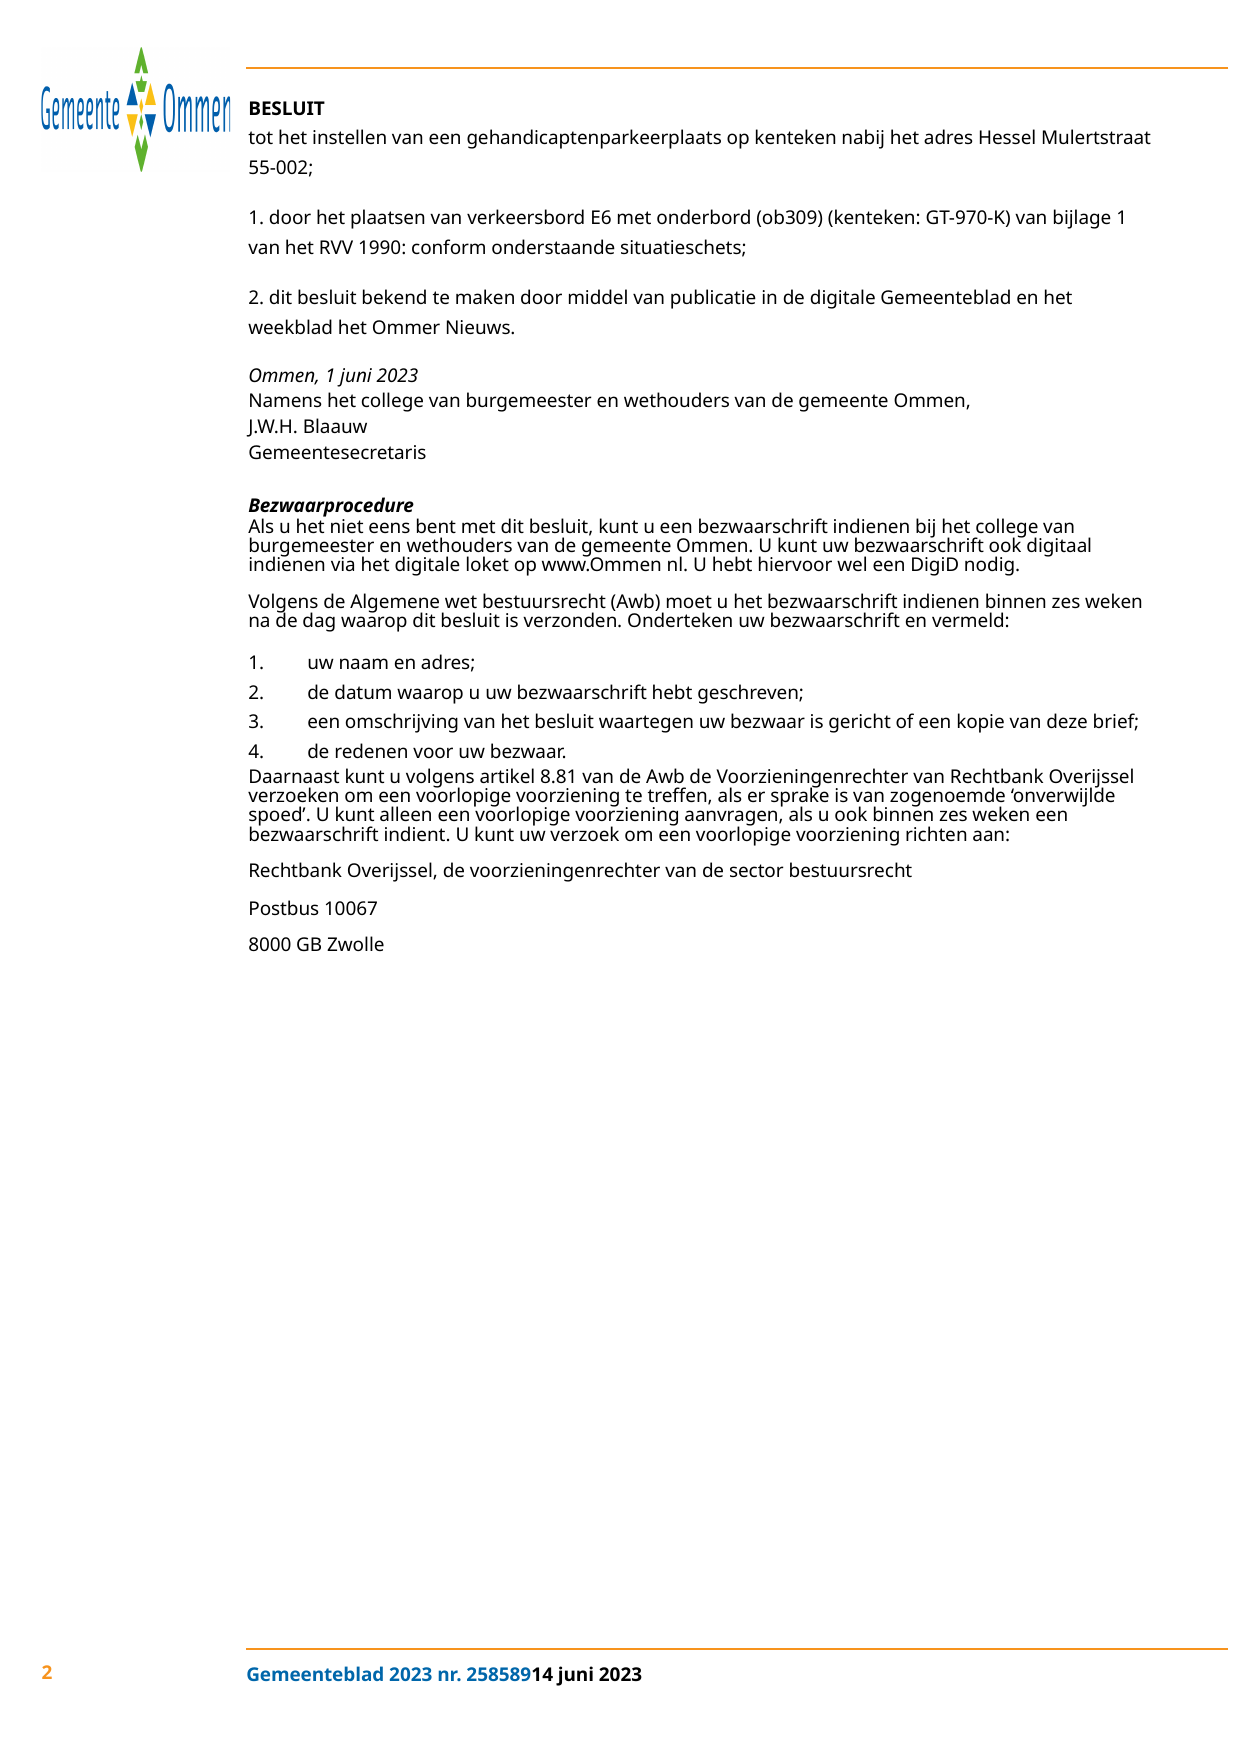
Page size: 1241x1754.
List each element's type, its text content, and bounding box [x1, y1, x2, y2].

list de datum waarop u uw bezwaarschrift hebt geschreven; [248, 679, 1152, 705]
text Gemeentesecretaris [248, 439, 1152, 465]
text 1. door het plaatsen van verkeersbord E6 met onderbord (ob309) (kenteken: GT-970-K) van bijlage 1 van het RVV 1990: conform onderstaande situatieschets; [248, 204, 1152, 260]
text 8000 GB Zwolle [248, 936, 1152, 956]
text Ommen, 1 juni 2023 [248, 362, 1152, 387]
text tot het instellen van een gehandicaptenparkeerplaats op kenteken nabij het adres Hessel Mulertstraat 55-002; [248, 124, 1152, 180]
text Rechtbank Overijssel, de voorzieningenrechter van de sector bestuursrecht [248, 862, 1152, 882]
picture [41, 47, 231, 172]
text 2. dit besluit bekend te maken door middel van publicatie in de digitale Gemeenteblad en het weekblad het Ommer Nieuws. [248, 284, 1152, 340]
list uw naam en adres; [248, 649, 1152, 675]
text Daarnaast kunt u volgens artikel 8.81 van de Awb de Voorzieningenrechter van Rechtbank Overijssel verzoeken om een voorlopige voorziening te treffen, als er sprake is van zogenoemde ‘onverwijlde spoed’. U kunt alleen een voorlopige voorziening aanvragen, als u ook binnen zes weken een bezwaarschrift indient. U kunt uw verzoek om een voorlopige voorziening richten aan: [248, 768, 1152, 845]
text Bezwaarprocedure [248, 492, 1152, 518]
list de redenen voor uw bezwaar. [248, 738, 1152, 764]
text Volgens de Algemene wet bestuursrecht (Awb) moet u het bezwaarschrift indienen binnen zes weken na de dag waarop dit besluit is verzonden. Onderteken uw bezwaarschrift en vermeld: [248, 593, 1152, 632]
text Als u het niet eens bent met dit besluit, kunt u een bezwaarschrift indienen bij het college van burgemeester en wethouders van de gemeente Ommen. U kunt uw bezwaarschrift ook digitaal indienen via het digitale loket op www.Ommen nl. U hebt hiervoor wel een DigiD nodig. [248, 518, 1152, 575]
text J.W.H. Blaauw [248, 413, 1152, 439]
list een omschrijving van het besluit waartegen uw bezwaar is gericht of een kopie van deze brief; [248, 708, 1152, 734]
text Namens het college van burgemeester en wethouders van de gemeente Ommen, [248, 387, 1152, 413]
text Postbus 10067 [248, 899, 1152, 919]
text BESLUIT [248, 95, 1152, 121]
